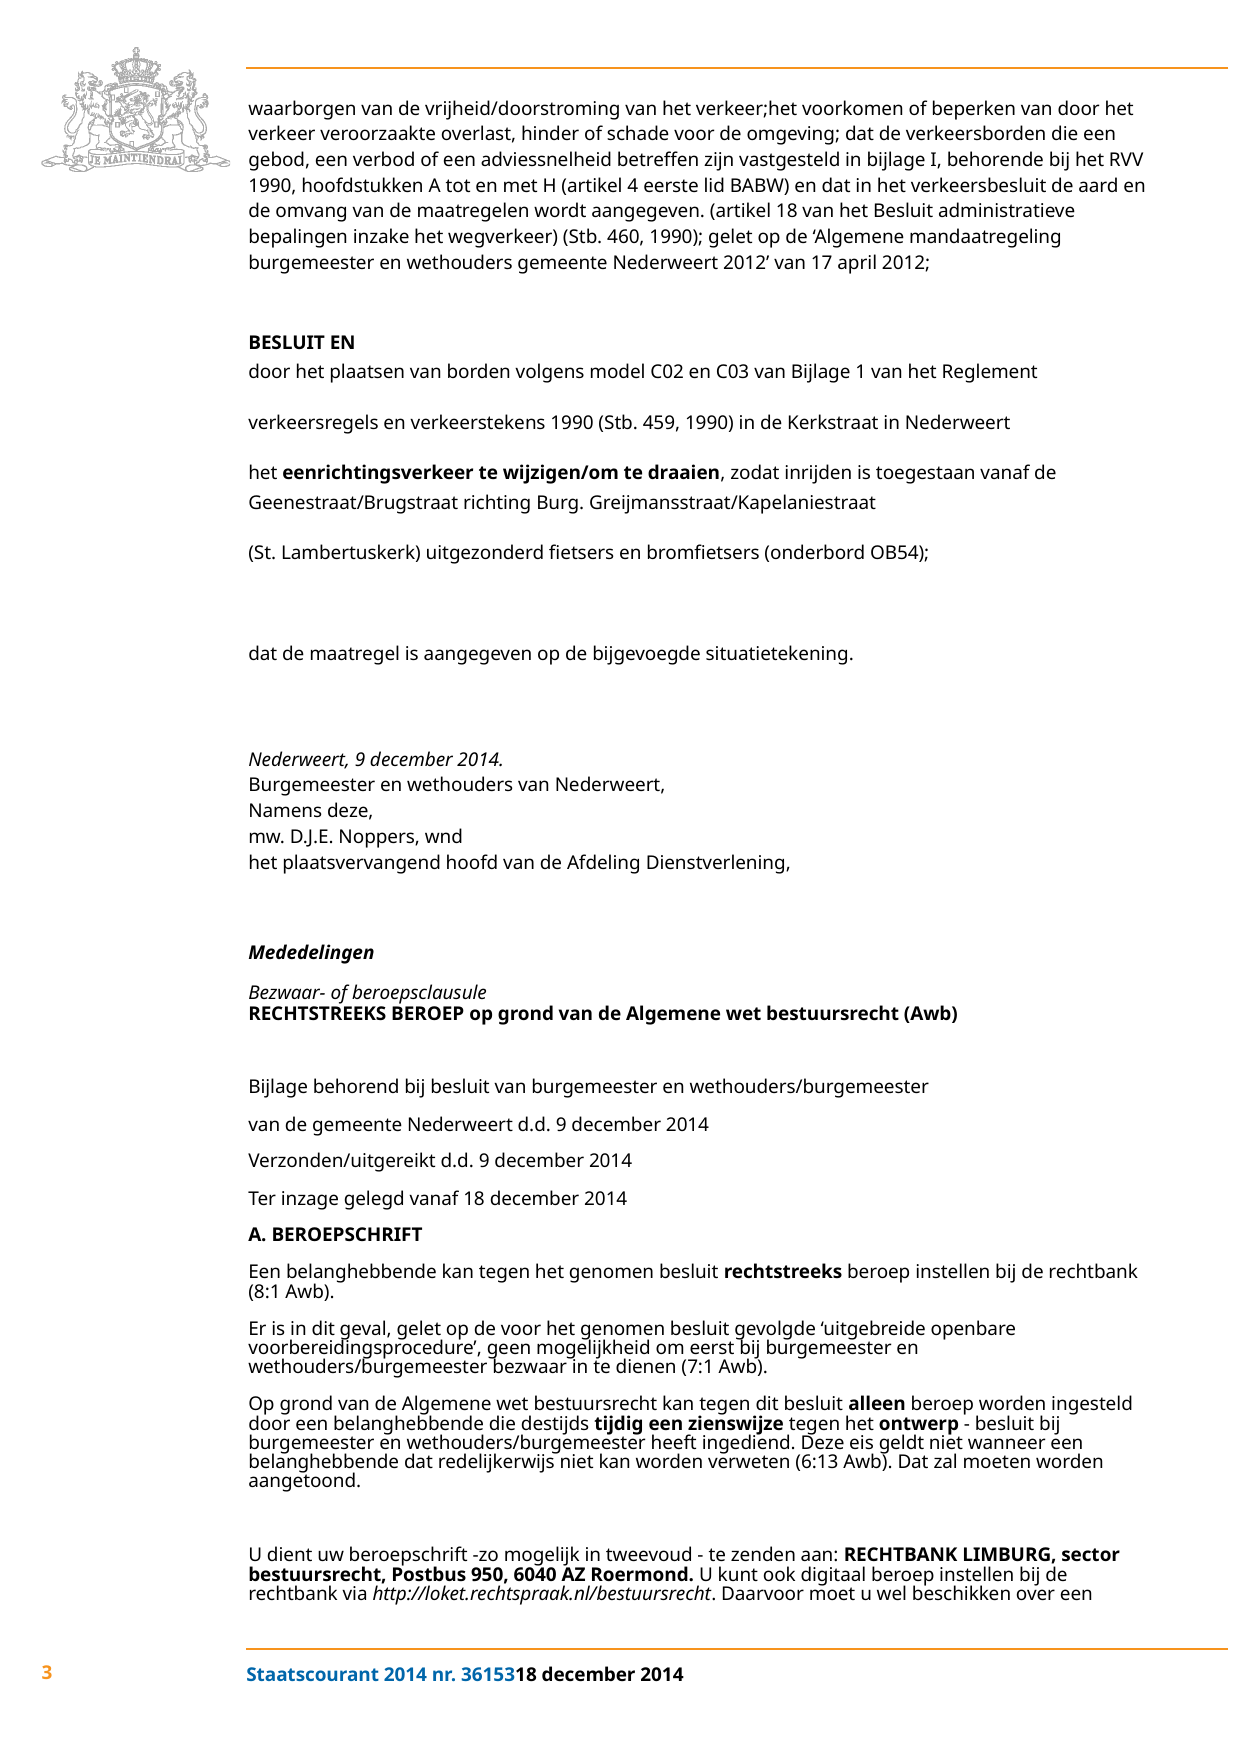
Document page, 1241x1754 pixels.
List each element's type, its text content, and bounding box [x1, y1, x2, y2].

text Er is in dit geval, gelet op de voor het genomen besluit gevolgde ‘uitgebreide openbare voorbereidingsprocedure’, geen mogelijkheid om eerst bij burgemeester en wethouders/burgemeester bezwaar in te dienen (7:1 Awb). [248, 1320, 1152, 1377]
text verkeersregels en verkeerstekens 1990 (Stb. 459, 1990) in de Kerkstraat in Nederweert [248, 409, 1152, 435]
text Verzonden/uitgereikt d.d. 9 december 2014 [248, 1152, 1152, 1172]
text BESLUIT EN [248, 329, 1152, 355]
text Bezwaar- of beroepsclausule [248, 979, 1152, 1004]
text Ter inzage gelegd vanaf 18 december 2014 [248, 1189, 1152, 1209]
text RECHTSTREEKS BEROEP op grond van de Algemene wet bestuursrecht (Awb) [248, 1004, 1152, 1024]
text U dient uw beroepschrift -zo mogelijk in tweevoud - te zenden aan: RECHTBANK LIMBURG, sector bestuursrecht, Postbus 950, 6040 AZ Roermond. U kunt ook digitaal beroep instellen bij de rechtbank via http://loket.rechtspraak.nl/bestuursrecht. Daarvoor moet u wel beschikken over een [248, 1546, 1152, 1604]
text A. BEROEPSCHRIFT [248, 1226, 1152, 1246]
picture [41, 47, 231, 172]
text Bijlage behorend bij besluit van burgemeester en wethouders/burgemeester [248, 1078, 1152, 1098]
text dat de maatregel is aangegeven op de bijgevoegde situatietekening. [248, 640, 1152, 666]
text (St. Lambertuskerk) uitgezonderd fietsers en bromfietsers (onderbord OB54); [248, 539, 1152, 565]
text mw. D.J.E. Noppers, wnd [248, 823, 1152, 849]
text Op grond van de Algemene wet bestuursrecht kan tegen dit besluit alleen beroep worden ingesteld door een belanghebbende die destijds tijdig een zienswijze tegen het ontwerp - besluit bij burgemeester en wethouders/burgemeester heeft ingediend. Deze eis geldt niet wanneer een belanghebbende dat redelijkerwijs niet kan worden verweten (6:13 Awb). Dat zal moeten worden aangetoond. [248, 1395, 1152, 1492]
text het eenrichtingsverkeer te wijzigen/om te draaien, zodat inrijden is toegestaan vanaf de Geenestraat/Brugstraat richting Burg. Greijmansstraat/Kapelaniestraat [248, 459, 1152, 515]
text Mededelingen [248, 939, 1152, 965]
text van de gemeente Nederweert d.d. 9 december 2014 [248, 1116, 1152, 1135]
text Nederweert, 9 december 2014. [248, 746, 1152, 772]
text Namens deze, [248, 797, 1152, 823]
text het plaatsvervangend hoofd van de Afdeling Dienstverlening, [248, 849, 1152, 874]
text door het plaatsen van borden volgens model C02 en C03 van Bijlage 1 van het Reglement [248, 358, 1152, 384]
text Burgemeester en wethouders van Nederweert, [248, 772, 1152, 797]
text Een belanghebbende kan tegen het genomen besluit rechtstreeks beroep instellen bij de rechtbank (8:1 Awb). [248, 1263, 1152, 1302]
text waarborgen van de vrijheid/doorstroming van het verkeer;het voorkomen of beperken van door het verkeer veroorzaakte overlast, hinder of schade voor de omgeving; dat de verkeersborden die een gebod, een verbod of een adviessnelheid betreffen zijn vastgesteld in bijlage I, behorende bij het RVV 1990, hoofdstukken A tot en met H (artikel 4 eerste lid BABW) en dat in het verkeersbesluit de aard en de omvang van de maatregelen wordt aangegeven. (artikel 18 van het Besluit administratieve bepalingen inzake het wegverkeer) (Stb. 460, 1990); gelet op de ‘Algemene mandaatregeling burgemeester en wethouders gemeente Nederweert 2012’ van 17 april 2012; [248, 95, 1152, 275]
